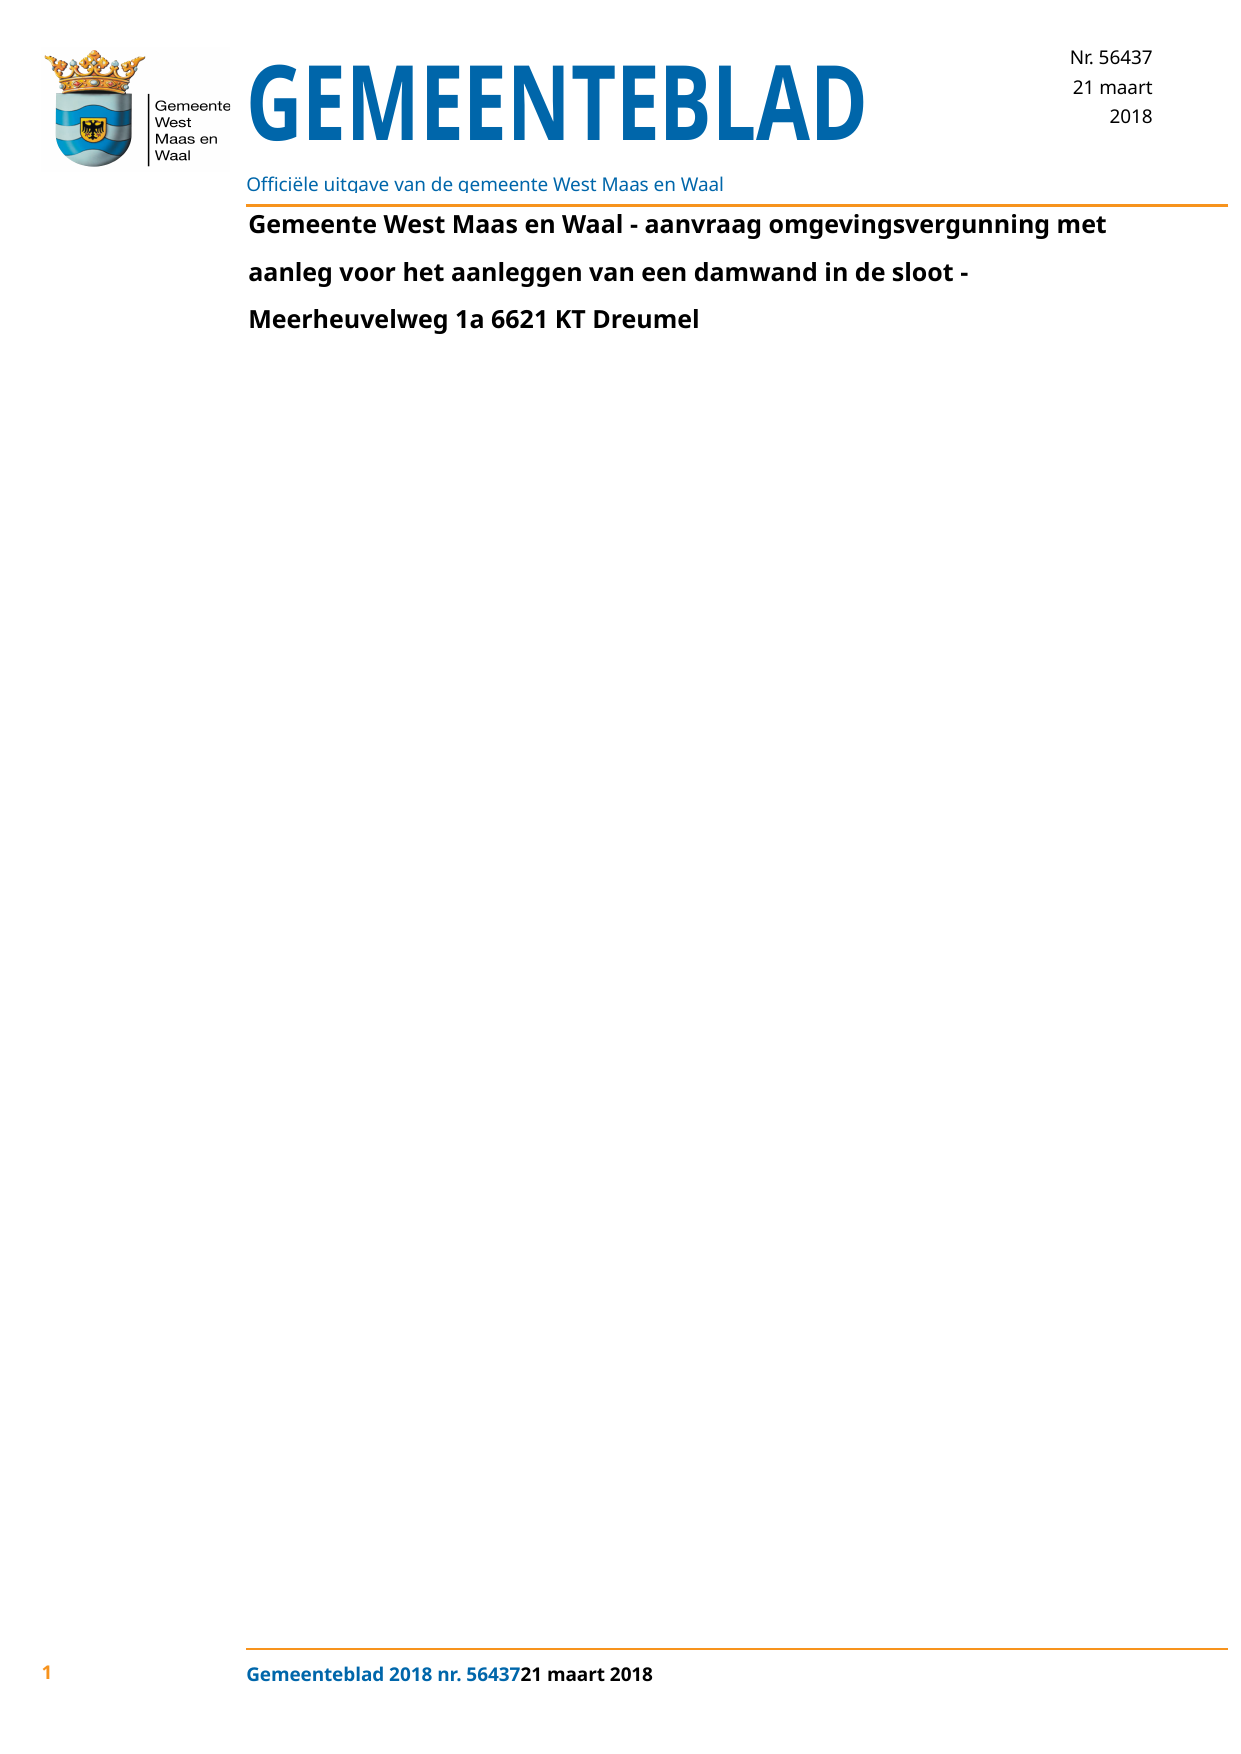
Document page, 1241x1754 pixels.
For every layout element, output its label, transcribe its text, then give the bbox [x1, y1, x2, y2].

picture [41, 47, 231, 172]
text Gemeente West Maas en Waal - aanvraag omgevingsvergunning met aanleg voor het aanleggen van een damwand in de sloot - Meerheuvelweg 1a 6621 KT Dreumel [248, 207, 1152, 336]
